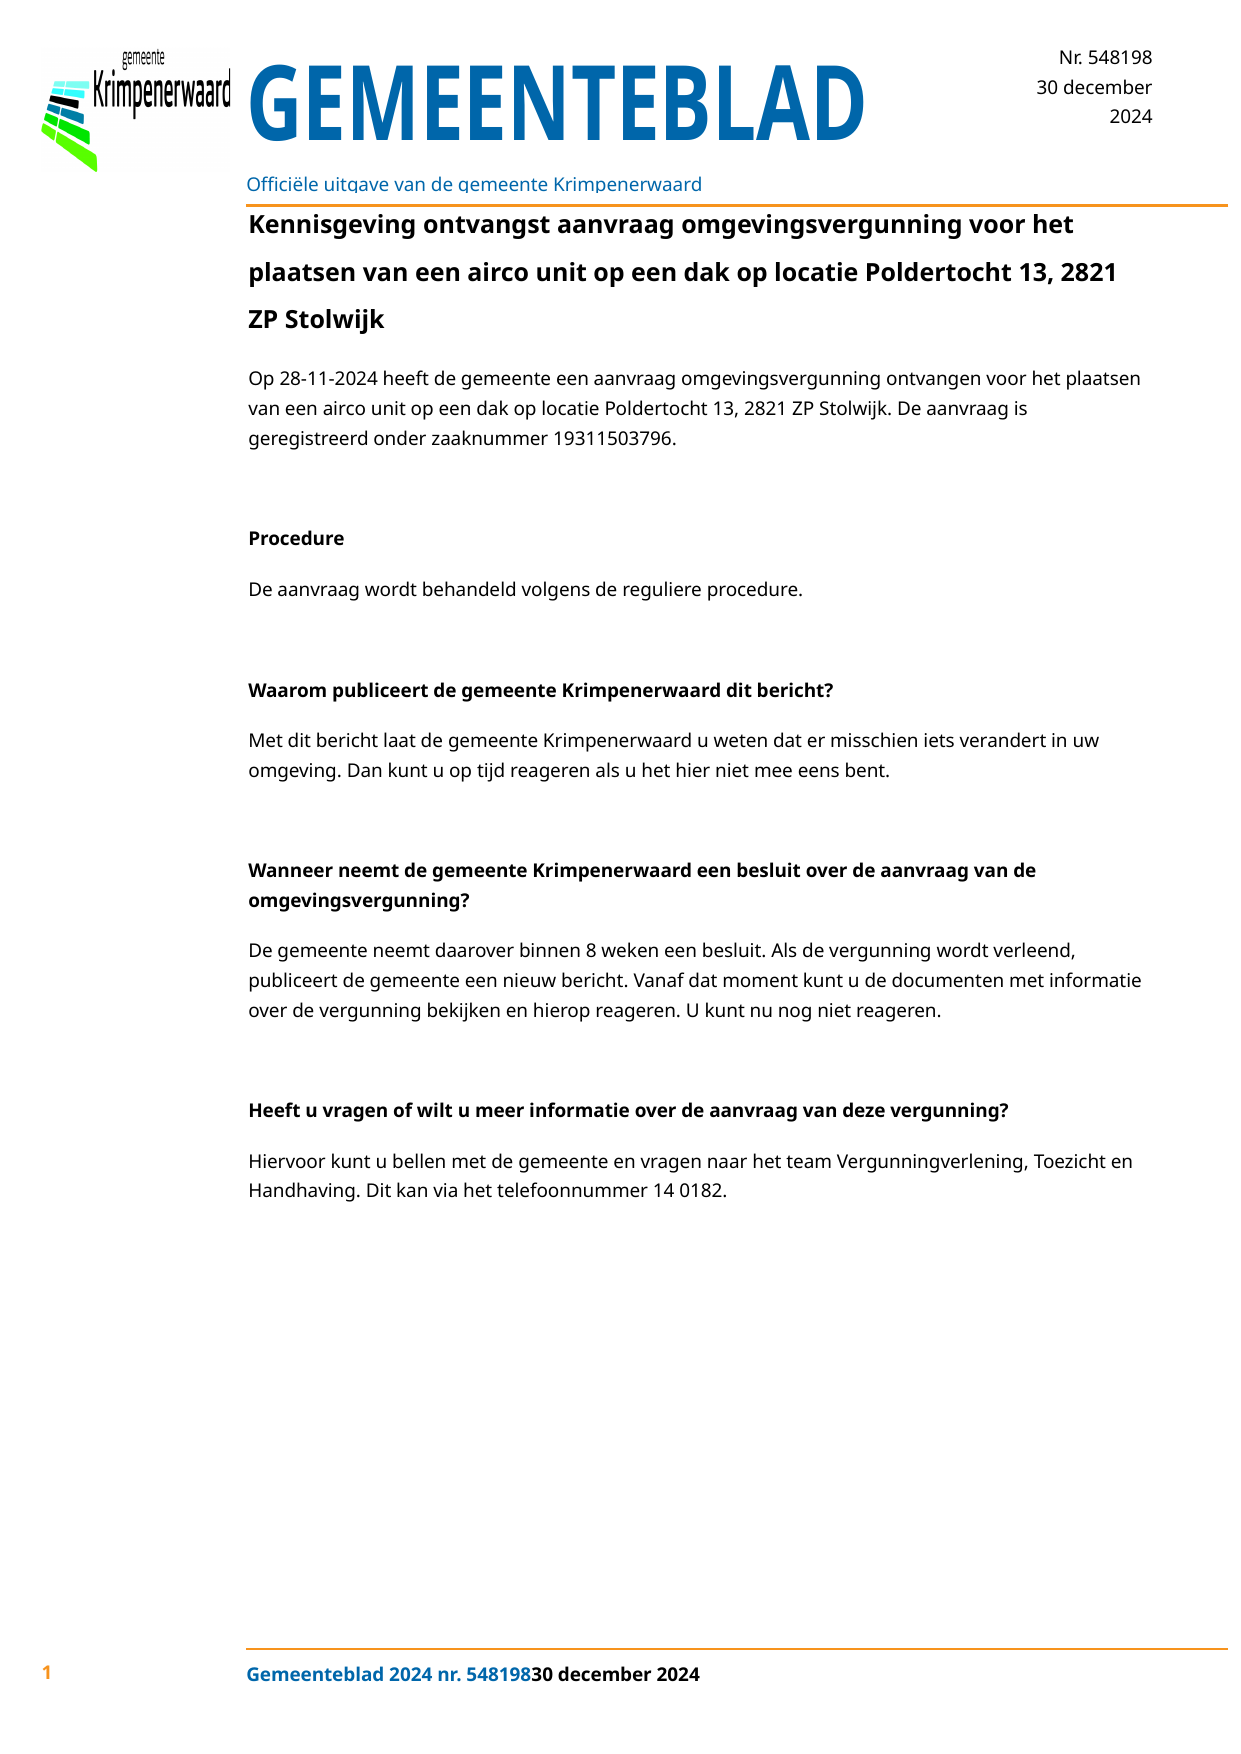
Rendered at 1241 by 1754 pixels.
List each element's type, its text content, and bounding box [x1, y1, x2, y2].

text De aanvraag wordt behandeld volgens de reguliere procedure. [248, 576, 1152, 602]
text Hiervoor kunt u bellen met de gemeente en vragen naar het team Vergunningverlening, Toezicht en Handhaving. Dit kan via het telefoonnummer 14 0182. [248, 1148, 1152, 1203]
text Waarom publiceert de gemeente Krimpenerwaard dit bericht? [248, 677, 1152, 702]
text Procedure [248, 526, 1152, 551]
text Kennisgeving ontvangst aanvraag omgevingsvergunning voor het plaatsen van een airco unit op een dak op locatie Poldertocht 13, 2821 ZP Stolwijk [248, 207, 1152, 336]
text Heeft u vragen of wilt u meer informatie over de aanvraag van deze vergunning? [248, 1098, 1152, 1123]
text De gemeente neemt daarover binnen 8 weken een besluit. Als de vergunning wordt verleend, publiceert de gemeente een nieuw bericht. Vanaf dat moment kunt u de documenten met informatie over de vergunning bekijken en hierop reageren. U kunt nu nog niet reageren. [248, 938, 1152, 1022]
text Met dit bericht laat de gemeente Krimpenerwaard u weten dat er misschien iets verandert in uw omgeving. Dan kunt u op tijd reageren als u het hier niet mee eens bent. [248, 727, 1152, 782]
text Wanneer neemt de gemeente Krimpenerwaard een besluit over de aanvraag van de omgevingsvergunning? [248, 858, 1152, 913]
text Op 28-11-2024 heeft de gemeente een aanvraag omgevingsvergunning ontvangen voor het plaatsen van een airco unit op een dak op locatie Poldertocht 13, 2821 ZP Stolwijk. De aanvraag is geregistreerd onder zaaknummer 19311503796. [248, 366, 1152, 450]
picture [41, 47, 231, 172]
